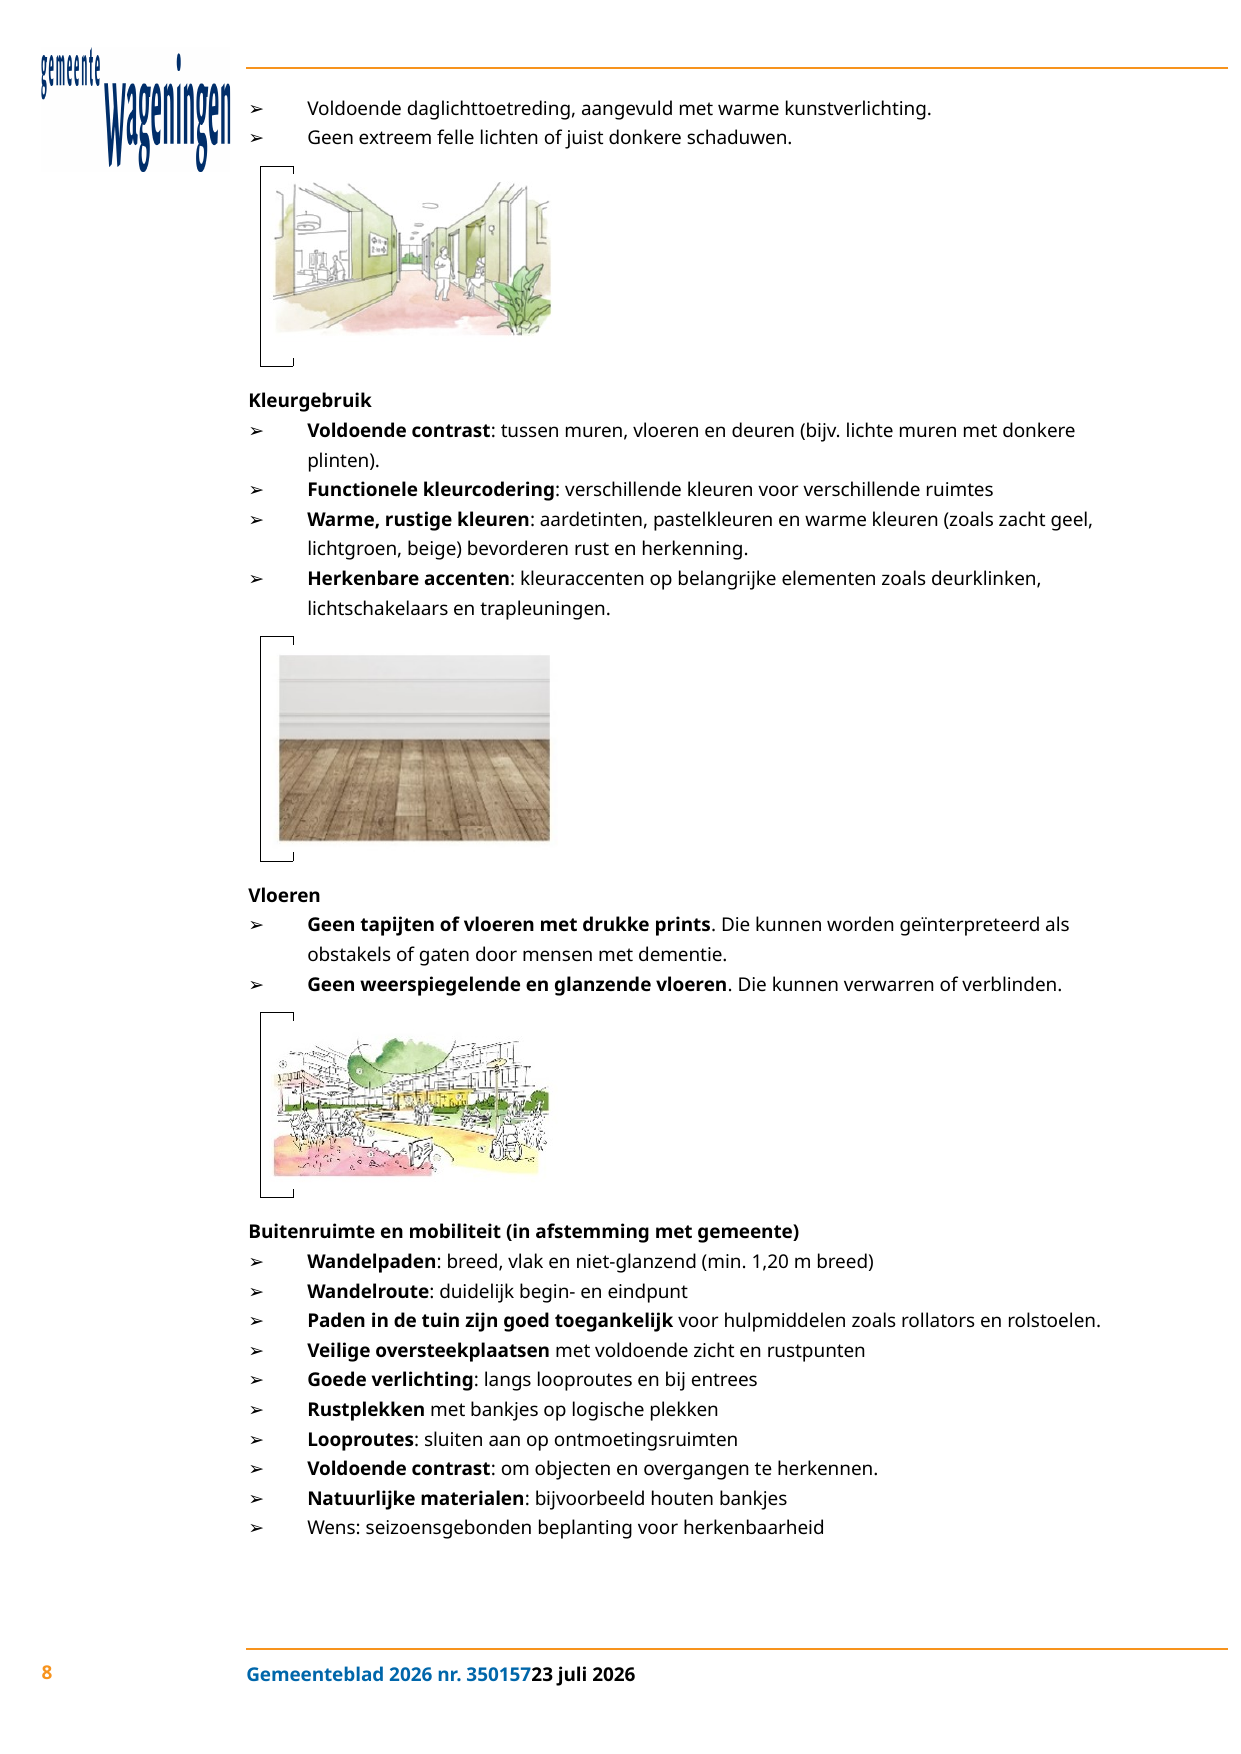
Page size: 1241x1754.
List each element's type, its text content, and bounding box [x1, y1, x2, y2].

list Wandelpaden: breed, vlak en niet-glanzend (min. 1,20 m breed) [248, 1248, 1152, 1274]
list Geen weerspiegelende en glanzende vloeren. Die kunnen verwarren of verblinden. [248, 971, 1152, 997]
text Kleurgebruik [248, 388, 1152, 413]
list Voldoende daglichttoetreding, aangevuld met warme kunstverlichting. [248, 95, 1152, 121]
text Buitenruimte en mobiliteit (in afstemming met gemeente) [248, 1219, 1152, 1244]
list Wandelroute: duidelijk begin- en eindpunt [248, 1278, 1152, 1303]
list Goede verlichting: langs looproutes en bij entrees [248, 1367, 1152, 1392]
list Looproutes: sluiten aan op ontmoetingsruimten [248, 1426, 1152, 1451]
picture [41, 47, 231, 172]
list Warme, rustige kleuren: aardetinten, pastelkleuren en warme kleuren (zoals zacht geel, lichtgroen, beige) bevorderen rust en herkenning. [248, 506, 1152, 561]
picture [268, 645, 559, 852]
list Natuurlijke materialen: bijvoorbeeld houten bankjes [248, 1485, 1152, 1511]
list Veilige oversteekplaatsen met voldoende zicht en rustpunten [248, 1337, 1152, 1363]
picture [268, 174, 559, 358]
picture [268, 1021, 559, 1189]
list Functionele kleurcodering: verschillende kleuren voor verschillende ruimtes [248, 476, 1152, 502]
list Voldoende contrast: om objecten en overgangen te herkennen. [248, 1455, 1152, 1481]
text Vloeren [248, 882, 1152, 908]
list Herkenbare accenten: kleuraccenten op belangrijke elementen zoals deurklinken, lichtschakelaars en trapleuningen. [248, 565, 1152, 620]
list Voldoende contrast: tussen muren, vloeren en deuren (bijv. lichte muren met donkere plinten). [248, 417, 1152, 472]
list Geen extreem felle lichten of juist donkere schaduwen. [248, 124, 1152, 150]
list Rustplekken met bankjes op logische plekken [248, 1396, 1152, 1422]
list Paden in de tuin zijn goed toegankelijk voor hulpmiddelen zoals rollators en rolstoelen. [248, 1307, 1152, 1333]
list Wens: seizoensgebonden beplanting voor herkenbaarheid [248, 1514, 1152, 1540]
list Geen tapijten of vloeren met drukke prints. Die kunnen worden geïnterpreteerd als obstakels of gaten door mensen met dementie. [248, 912, 1152, 967]
